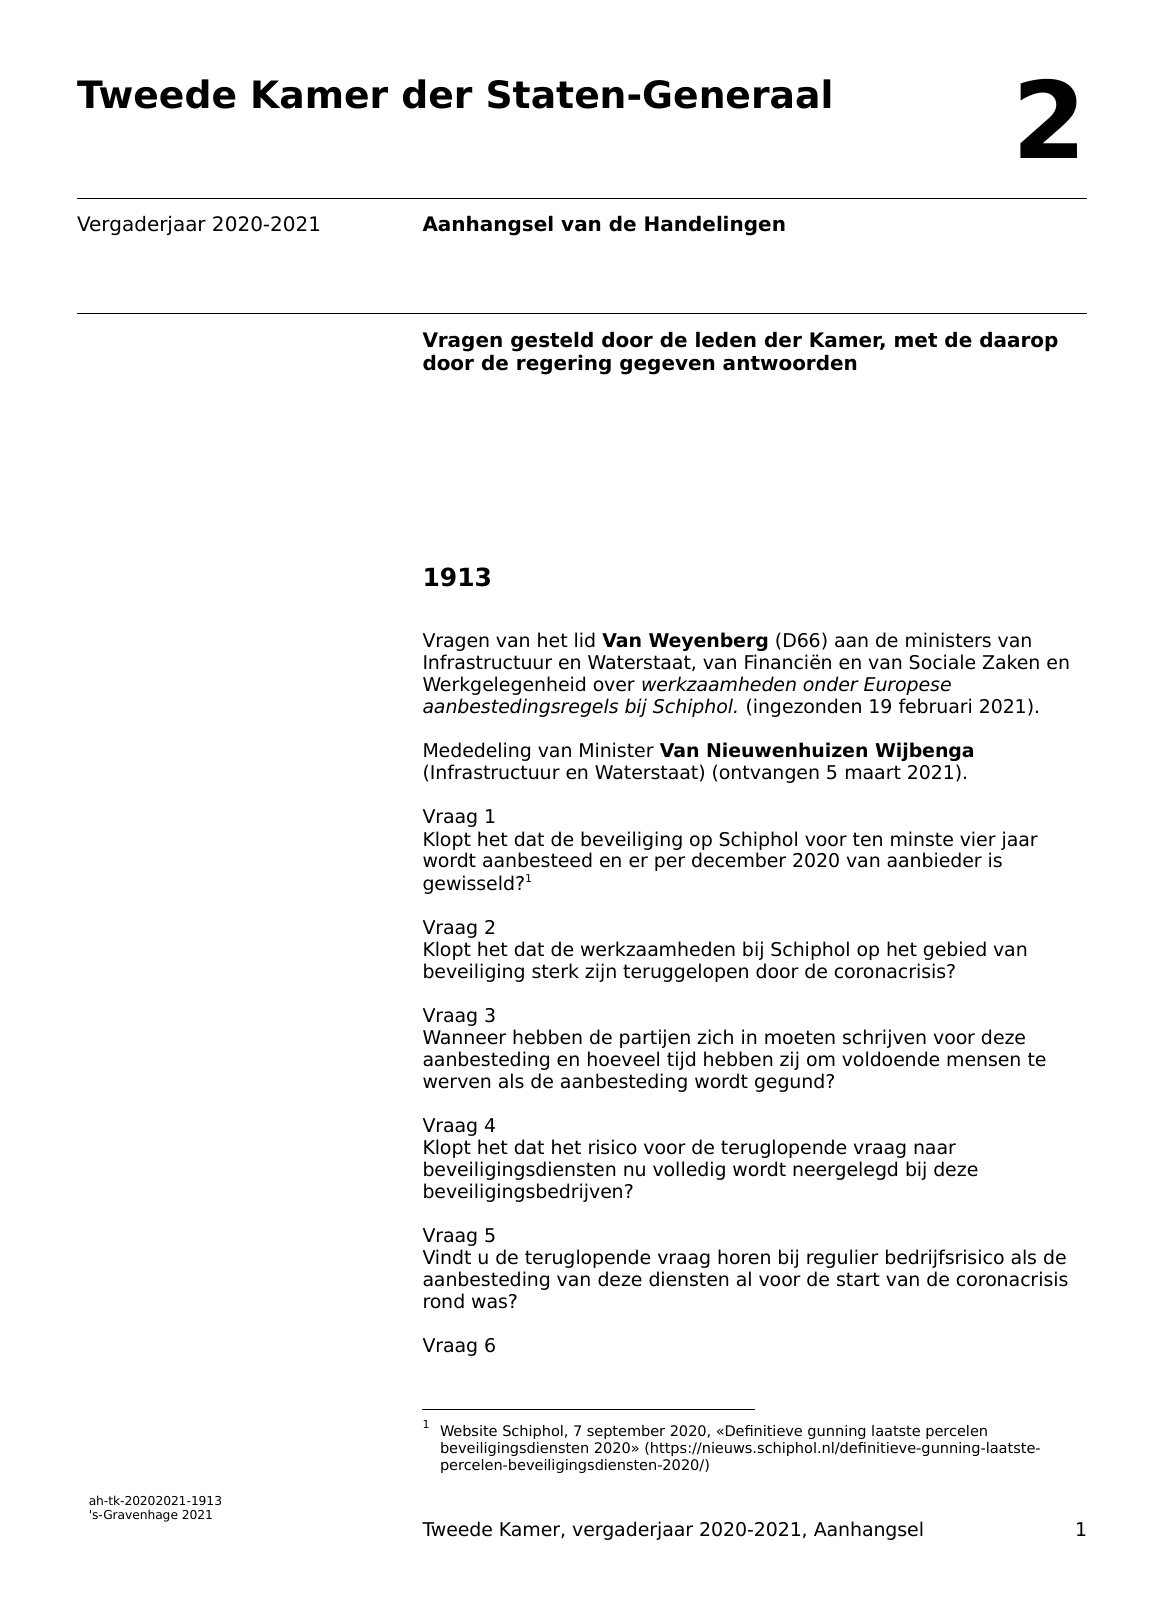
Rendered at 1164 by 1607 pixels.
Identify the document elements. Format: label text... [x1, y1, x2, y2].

text Wanneer hebben de partijen zich in moeten schrijven voor deze aanbesteding en hoeveel tijd hebben zij om voldoende mensen te werven als de aanbesteding wordt gegund? [422, 1027, 1087, 1093]
text Vraag 3 [422, 1005, 1087, 1027]
table_cell Vergaderjaar 2020-2021 [77, 199, 422, 313]
text Vraag 2 [422, 917, 1087, 938]
text Vragen van het lid Van Weyenberg (D66) aan de ministers van Infrastructuur en Waterstaat, van Financiën en van Sociale Zaken en Werkgelegenheid over werkzaamheden onder Europese aanbestedingsregels bij Schiphol. (ingezonden 19 februari 2021). [422, 630, 1087, 718]
text Vraag 4 [422, 1115, 1087, 1137]
table_header 2 [886, 59, 1087, 198]
text Vindt u de teruglopende vraag horen bij regulier bedrijfsrisico als de aanbesteding van deze diensten al voor de start van de coronacrisis rond was? [422, 1247, 1087, 1313]
text 's-Gravenhage 2021 [88, 1508, 323, 1522]
table_header Tweede Kamer der Staten-Generaal [77, 59, 886, 198]
table_cell [77, 314, 422, 375]
text Vraag 1 [422, 806, 1087, 828]
table_cell Aanhangsel van de Handelingen [422, 199, 1087, 313]
text Klopt het dat het risico voor de teruglopende vraag naar beveiligingsdiensten nu volledig wordt neergelegd bij deze beveiligingsbedrijven? [422, 1137, 1087, 1203]
text Mededeling van Minister Van Nieuwenhuizen Wijbenga (Infrastructuur en Waterstaat) (ontvangen 5 maart 2021). [422, 740, 1087, 784]
text 1913 [422, 563, 1087, 592]
text Vraag 5 [422, 1225, 1087, 1247]
text ah-tk-20202021-1913 [88, 1494, 323, 1508]
table_cell Vragen gesteld door de leden der Kamer, met de daarop door de regering gegeven antwoorden [422, 314, 1087, 375]
text Vraag 6 [422, 1335, 1087, 1357]
text Klopt het dat de beveiliging op Schiphol voor ten minste vier jaar wordt aanbesteed en er per december 2020 van aanbieder is gewisseld? [422, 828, 1087, 894]
text Website Schiphol, 7 september 2020, «Definitieve gunning laatste percelen beveiligingsdiensten 2020» (https://nieuws.schiphol.nl/definitieve-gunning-laatste-percelen-beveiligingsdiensten-2020/) [422, 1418, 1087, 1474]
text Klopt het dat de werkzaamheden bij Schiphol op het gebied van beveiliging sterk zijn teruggelopen door de coronacrisis? [422, 938, 1087, 982]
